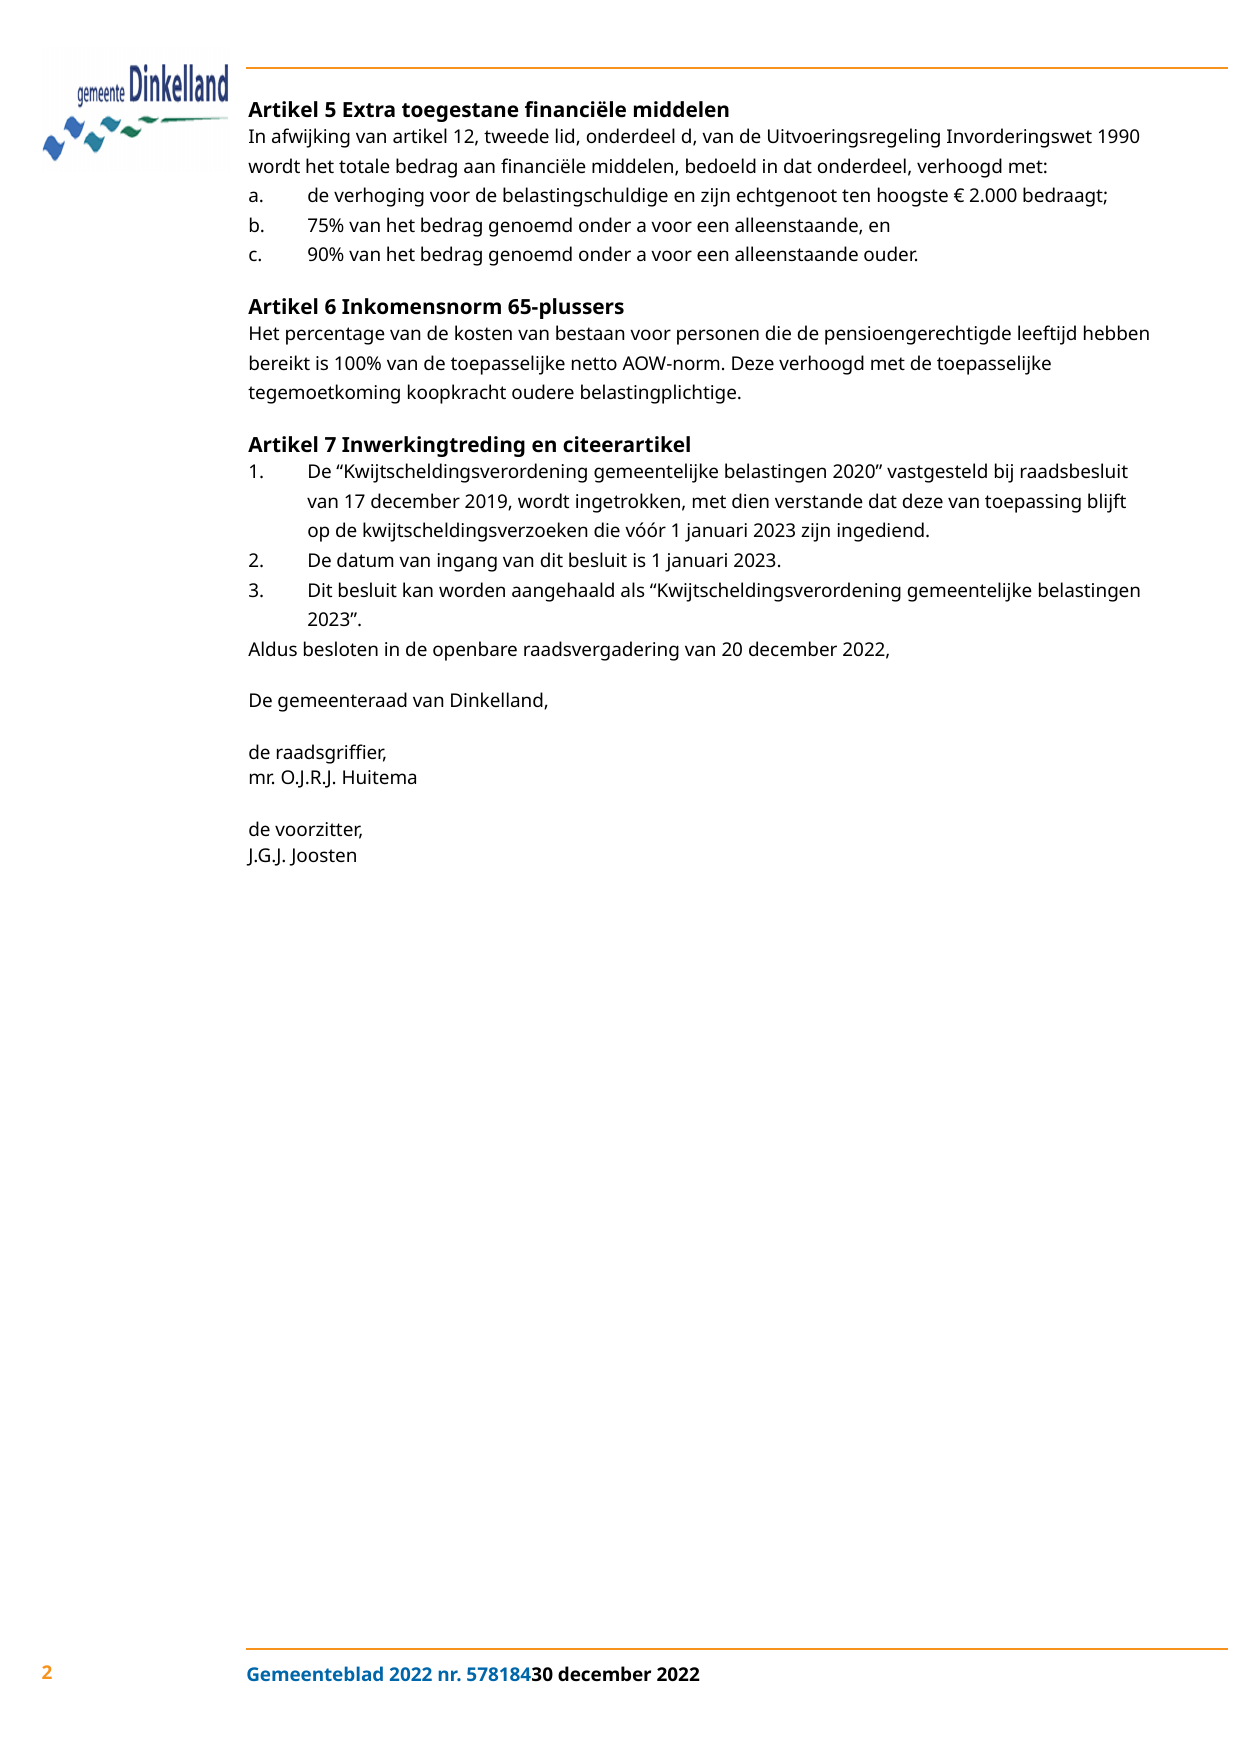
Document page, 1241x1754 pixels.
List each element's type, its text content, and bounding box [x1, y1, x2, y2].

picture [41, 47, 231, 172]
text mr. O.J.R.J. Huitema [248, 764, 1152, 790]
text Artikel 6 Inkomensnorm 65-plussers [248, 292, 1152, 320]
list 75% van het bedrag genoemd onder a voor een alleenstaande, en [248, 212, 1152, 238]
list De datum van ingang van dit besluit is 1 januari 2023. [248, 547, 1152, 573]
list 90% van het bedrag genoemd onder a voor een alleenstaande ouder. [248, 242, 1152, 267]
text J.G.J. Joosten [248, 842, 1152, 867]
list De “Kwijtscheldingsverordening gemeentelijke belastingen 2020” vastgesteld bij raadsbesluit van 17 december 2019, wordt ingetrokken, met dien verstande dat deze van toepassing blijft op de kwijtscheldingsverzoeken die vóór 1 januari 2023 zijn ingediend. [248, 458, 1152, 543]
text Artikel 7 Inwerkingtreding en citeerartikel [248, 430, 1152, 458]
text Aldus besloten in de openbare raadsvergadering van 20 december 2022, [248, 636, 1152, 662]
text De gemeenteraad van Dinkelland, [248, 687, 1152, 713]
text de raadsgriffier, [248, 739, 1152, 764]
text de voorzitter, [248, 816, 1152, 842]
text Het percentage van de kosten van bestaan voor personen die de pensioengerechtigde leeftijd hebben bereikt is 100% van de toepasselijke netto AOW-norm. Deze verhoogd met de toepasselijke tegemoetkoming koopkracht oudere belastingplichtige. [248, 320, 1152, 405]
text Artikel 5 Extra toegestane financiële middelen [248, 95, 1152, 123]
text In afwijking van artikel 12, tweede lid, onderdeel d, van de Uitvoeringsregeling Invorderingswet 1990 wordt het totale bedrag aan financiële middelen, bedoeld in dat onderdeel, verhoogd met: [248, 123, 1152, 178]
list de verhoging voor de belastingschuldige en zijn echtgenoot ten hoogste € 2.000 bedraagt; [248, 182, 1152, 208]
list Dit besluit kan worden aangehaald als “Kwijtscheldingsverordening gemeentelijke belastingen 2023”. [248, 577, 1152, 632]
